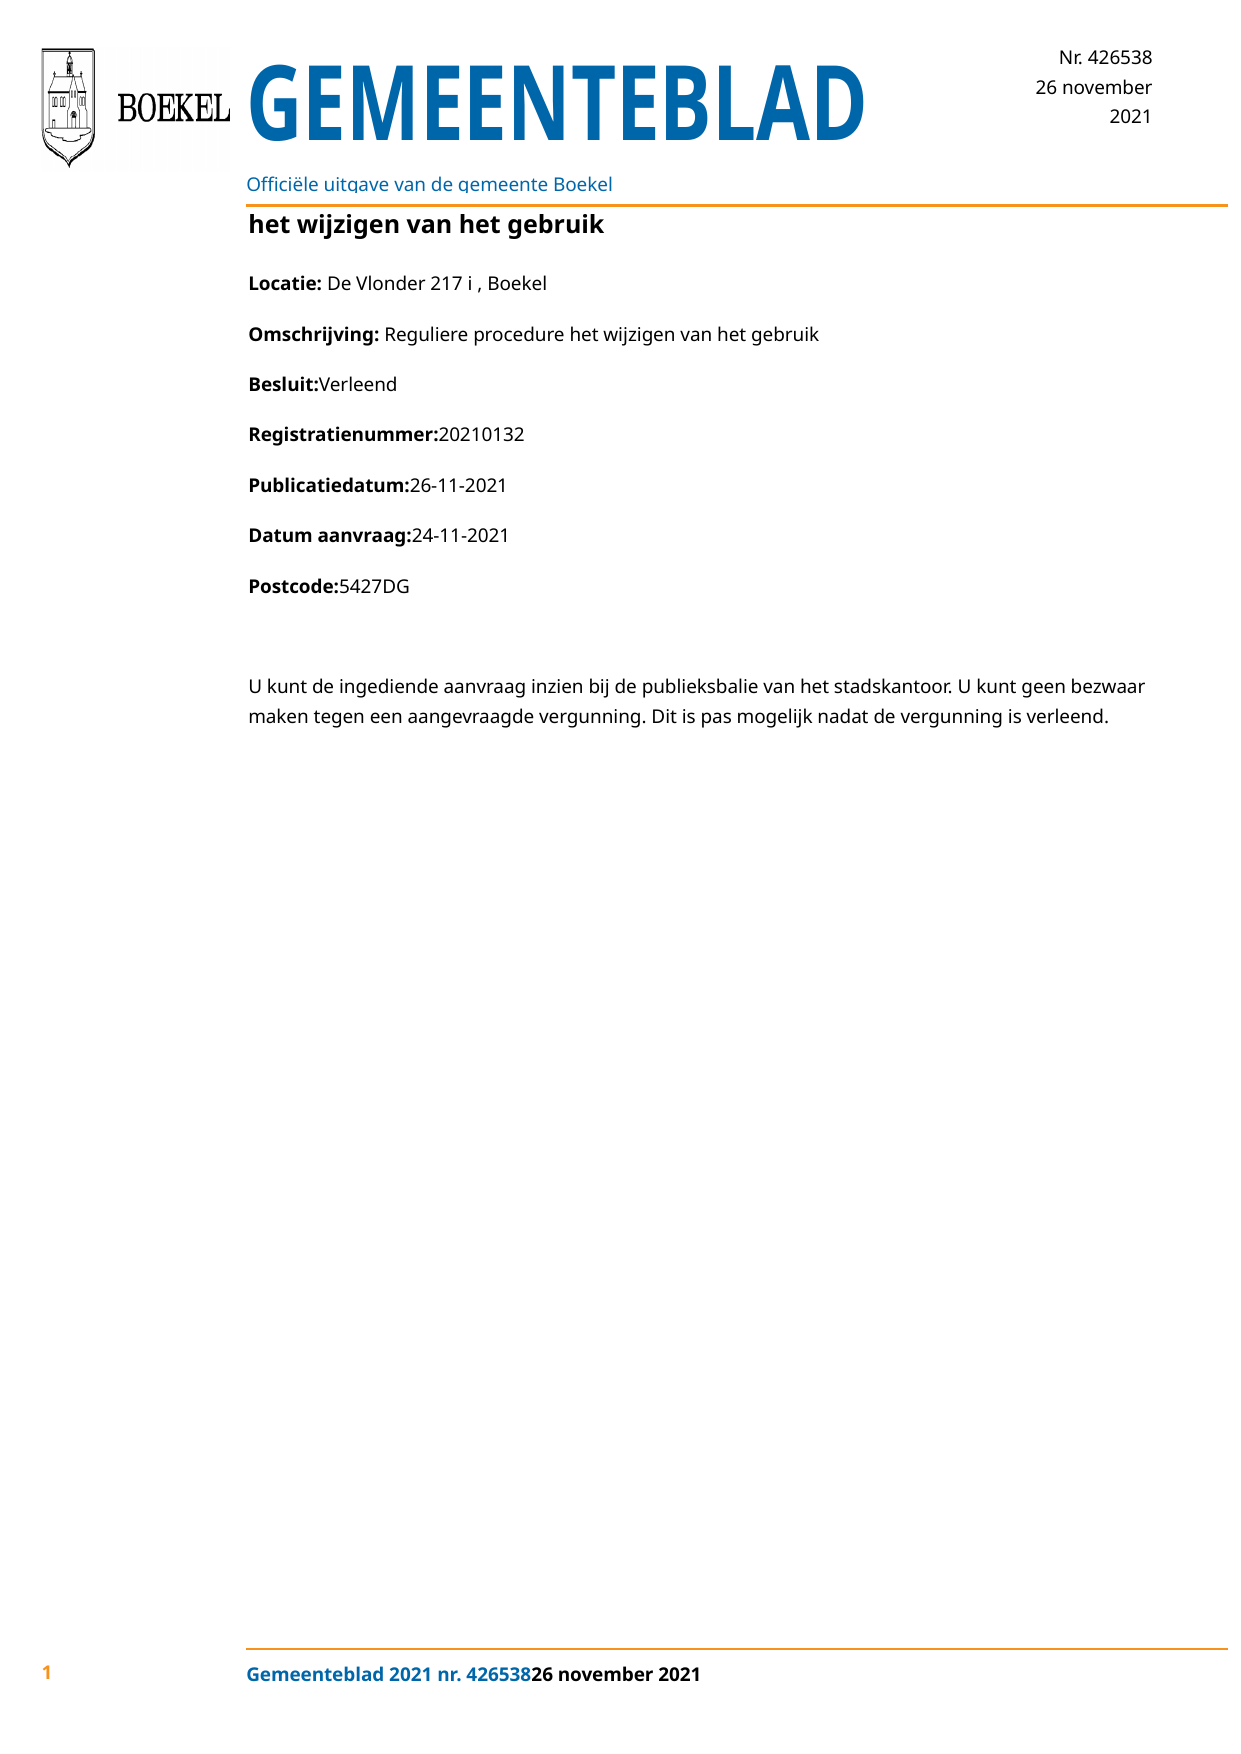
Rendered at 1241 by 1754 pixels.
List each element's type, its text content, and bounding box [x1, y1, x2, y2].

picture [41, 47, 231, 172]
text Registratienummer:20210132 [248, 422, 1152, 447]
text het wijzigen van het gebruik [248, 207, 1152, 241]
text U kunt de ingediende aanvraag inzien bij de publieksbalie van het stadskantoor. U kunt geen bezwaar maken tegen een aangevraagde vergunning. Dit is pas mogelijk nadat de vergunning is verleend. [248, 674, 1152, 729]
text Locatie: De Vlonder 217 i , Boekel [248, 270, 1152, 296]
text Omschrijving: Reguliere procedure het wijzigen van het gebruik [248, 321, 1152, 346]
text Datum aanvraag:24-11-2021 [248, 522, 1152, 548]
text Publicatiedatum:26-11-2021 [248, 472, 1152, 498]
text Postcode:5427DG [248, 573, 1152, 598]
text Besluit:Verleend [248, 371, 1152, 397]
